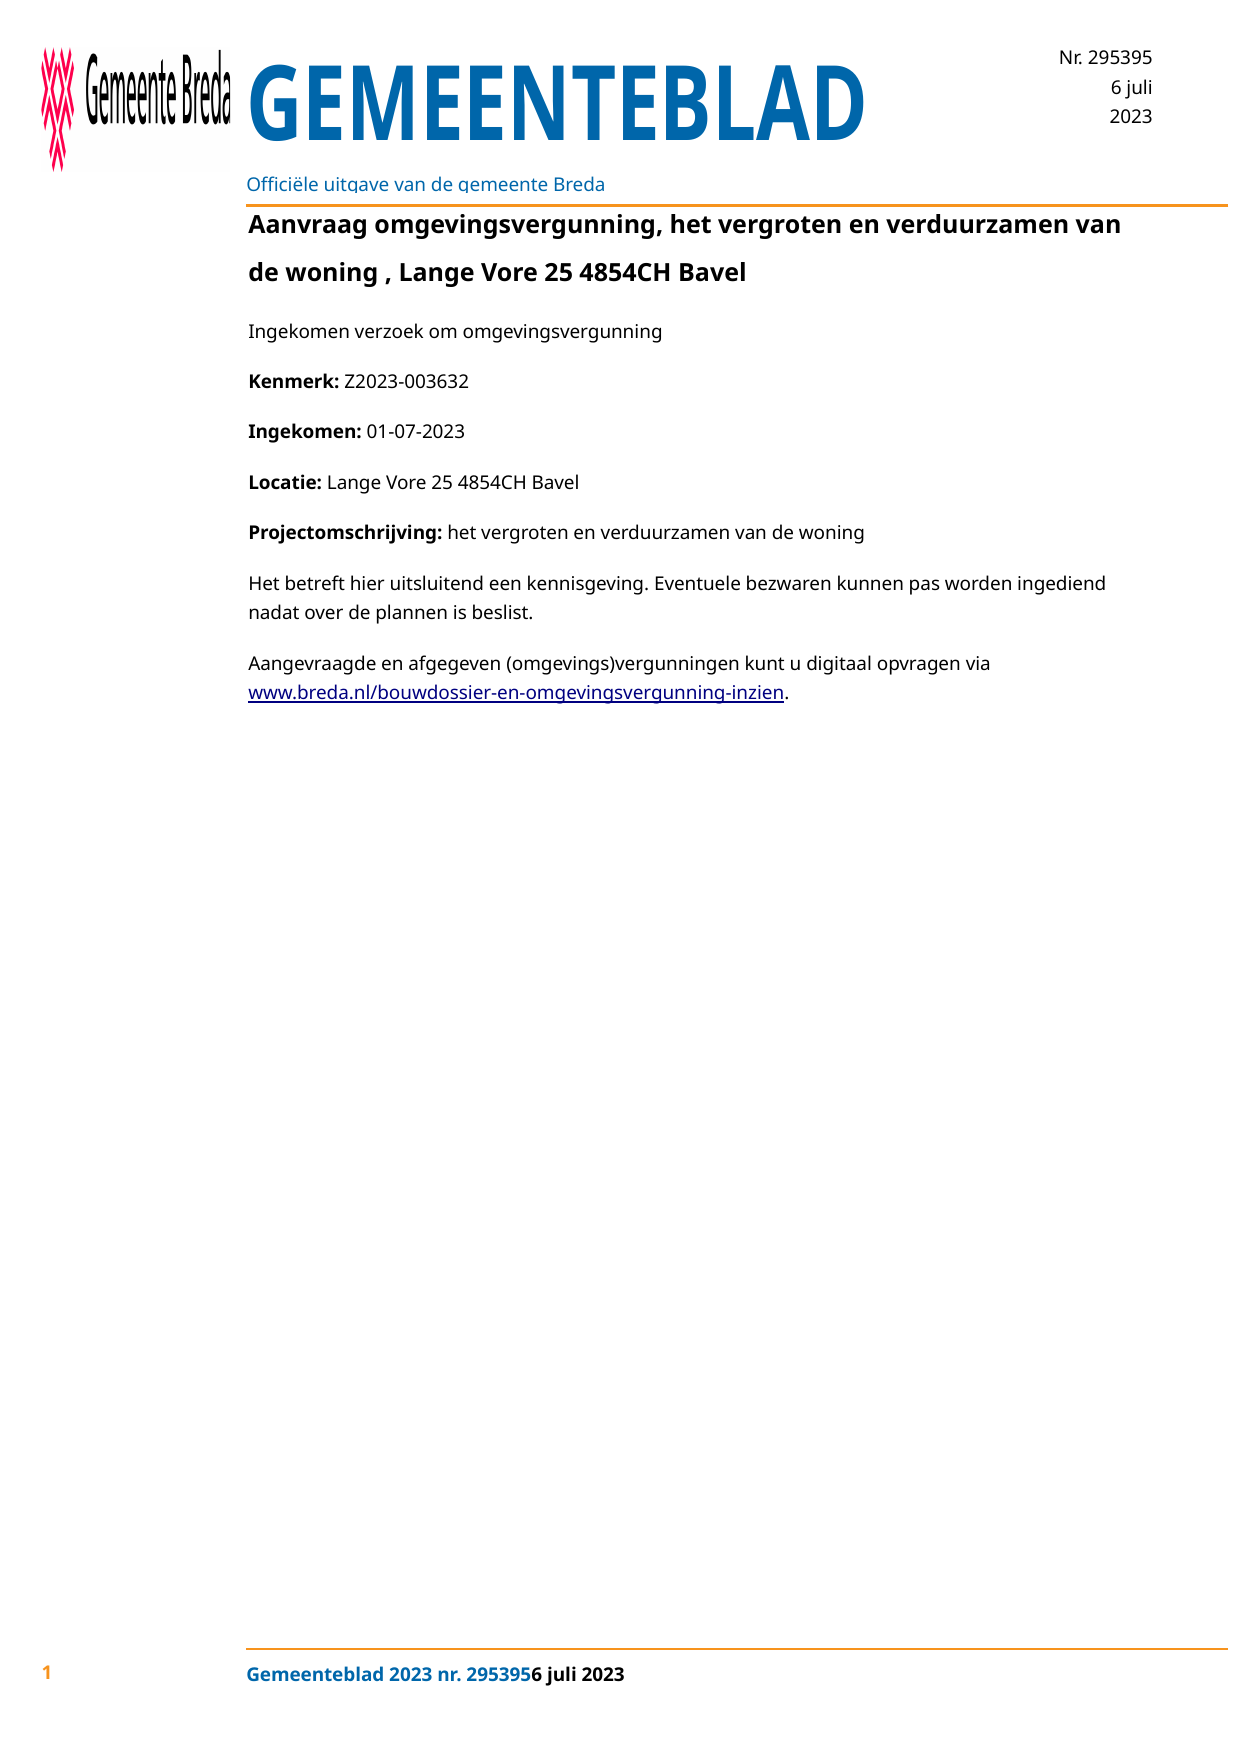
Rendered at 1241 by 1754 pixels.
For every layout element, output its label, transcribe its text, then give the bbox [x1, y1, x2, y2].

picture [41, 47, 231, 172]
text Aanvraag omgevingsvergunning, het vergroten en verduurzamen van de woning , Lange Vore 25 4854CH Bavel [248, 207, 1152, 288]
text Het betreft hier uitsluitend een kennisgeving. Eventuele bezwaren kunnen pas worden ingediend nadat over de plannen is beslist. [248, 570, 1152, 625]
text Locatie: Lange Vore 25 4854CH Bavel [248, 469, 1152, 495]
text Aangevraagde en afgegeven (omgevings)vergunningen kunt u digitaal opvragen via www.breda.nl/bouwdossier-en-omgevingsvergunning-inzien. [248, 650, 1152, 705]
text Ingekomen verzoek om omgevingsvergunning [248, 318, 1152, 344]
text Kenmerk: Z2023-003632 [248, 368, 1152, 394]
text Projectomschrijving: het vergroten en verduurzamen van de woning [248, 519, 1152, 545]
text Ingekomen: 01-07-2023 [248, 419, 1152, 444]
